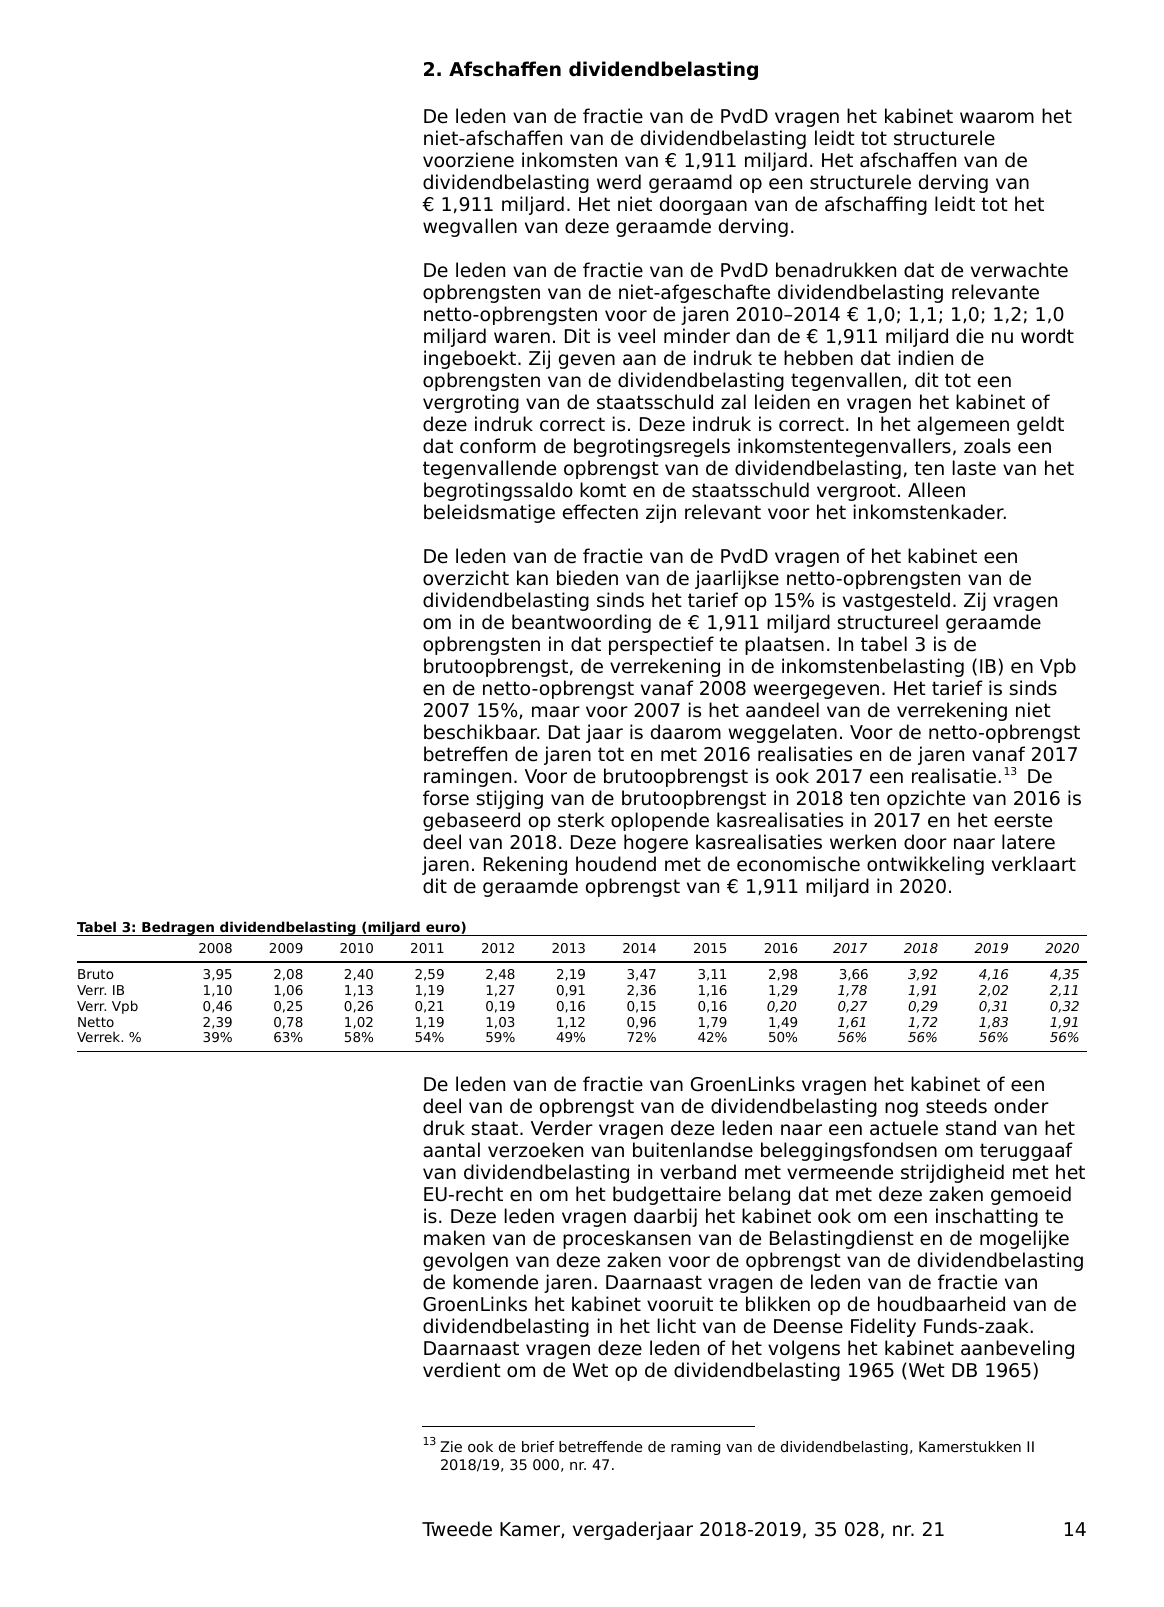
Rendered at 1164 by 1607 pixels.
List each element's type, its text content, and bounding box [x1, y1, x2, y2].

table_cell 1,10 [168, 983, 238, 999]
table_cell 2,02 [945, 983, 1016, 999]
table_cell 2,48 [450, 963, 521, 983]
table_cell 56% [1016, 1030, 1087, 1051]
table_cell 49% [521, 1030, 592, 1051]
table_cell 63% [238, 1030, 309, 1051]
table_cell 1,29 [733, 983, 804, 999]
table_cell 1,03 [450, 1014, 521, 1030]
table_cell 3,95 [168, 963, 238, 983]
table_cell 1,79 [663, 1014, 733, 1030]
table_cell 1,12 [521, 1014, 592, 1030]
table_cell 0,29 [875, 999, 945, 1014]
table_cell 0,25 [238, 999, 309, 1014]
table_cell 1,72 [875, 1014, 945, 1030]
table_cell 0,15 [592, 999, 662, 1014]
table_cell 1,19 [380, 1014, 450, 1030]
table_cell 2,40 [309, 963, 380, 983]
table_cell 0,96 [592, 1014, 662, 1030]
table_cell 1,78 [804, 983, 874, 999]
table_cell 0,46 [168, 999, 238, 1014]
table_cell 2020 [1016, 936, 1087, 961]
table_cell 1,49 [733, 1014, 804, 1030]
table_cell Bruto [77, 963, 168, 983]
table_cell 1,91 [1016, 1014, 1087, 1030]
table_cell 2011 [380, 936, 450, 961]
table_cell 2,08 [238, 963, 309, 983]
table_cell 0,20 [733, 999, 804, 1014]
text Zie ook de brief betreffende de raming van de dividendbelasting, Kamerstukken II 2018/19, 35 000, nr. 47. [422, 1435, 1087, 1474]
table_cell 1,16 [663, 983, 733, 999]
table_cell 0,91 [521, 983, 592, 999]
table_cell Verr. IB [77, 983, 168, 999]
table_cell 2010 [309, 936, 380, 961]
table_cell 2019 [945, 936, 1016, 961]
table_header Tabel 3: Bedragen dividendbelasting (miljard euro) [77, 920, 1087, 935]
table_cell 2009 [238, 936, 309, 961]
table_cell Verr. Vpb [77, 999, 168, 1014]
table_cell 2,11 [1016, 983, 1087, 999]
table_cell 2,19 [521, 963, 592, 983]
table_cell 2013 [521, 936, 592, 961]
table_cell 2017 [804, 936, 874, 961]
table_cell 2018 [875, 936, 945, 961]
table_cell 72% [592, 1030, 662, 1051]
table_cell 4,35 [1016, 963, 1087, 983]
table_cell 0,31 [945, 999, 1016, 1014]
table_cell 1,19 [380, 983, 450, 999]
table_cell 1,27 [450, 983, 521, 999]
text De leden van de fractie van GroenLinks vragen het kabinet of een deel van de opbrengst van de dividendbelasting nog steeds onder druk staat. Verder vragen deze leden naar een actuele stand van het aantal verzoeken van buitenlandse beleggingsfondsen om teruggaaf van dividendbelasting in verband met vermeende strijdigheid met het EU-recht en om het budgettaire belang dat met deze zaken gemoeid is. Deze leden vragen daarbij het kabinet ook om een inschatting te maken van de proceskansen van de Belastingdienst en de mogelijke gevolgen van deze zaken voor de opbrengst van de dividendbelasting de komende jaren. Daarnaast vragen de leden van de fractie van GroenLinks het kabinet vooruit te blikken op de houdbaarheid van de dividendbelasting in het licht van de Deense Fidelity Funds-zaak. Daarnaast vragen deze leden of het volgens het kabinet aanbeveling verdient om de Wet op de dividendbelasting 1965 (Wet DB 1965) [422, 1074, 1087, 1381]
table_cell Verrek. % [77, 1030, 168, 1051]
table_cell 2016 [733, 936, 804, 961]
table_cell 2014 [592, 936, 662, 961]
table_cell 1,13 [309, 983, 380, 999]
table_cell 2012 [450, 936, 521, 961]
table_cell 56% [945, 1030, 1016, 1051]
table_cell 0,16 [663, 999, 733, 1014]
text De leden van de fractie van de PvdD benadrukken dat de verwachte opbrengsten van de niet-afgeschafte dividendbelasting relevante netto-opbrengsten voor de jaren 2010–2014 € 1,0; 1,1; 1,0; 1,2; 1,0 miljard waren. Dit is veel minder dan de € 1,911 miljard die nu wordt ingeboekt. Zij geven aan de indruk te hebben dat indien de opbrengsten van de dividendbelasting tegenvallen, dit tot een vergroting van de staatsschuld zal leiden en vragen het kabinet of deze indruk correct is. Deze indruk is correct. In het algemeen geldt dat conform de begrotingsregels inkomstentegenvallers, zoals een tegenvallende opbrengst van de dividendbelasting, ten laste van het begrotingssaldo komt en de staatsschuld vergroot. Alleen beleidsmatige effecten zijn relevant voor het inkomstenkader. [422, 260, 1087, 524]
table_cell 0,27 [804, 999, 874, 1014]
table_cell 59% [450, 1030, 521, 1051]
text De leden van de fractie van de PvdD vragen het kabinet waarom het niet-afschaffen van de dividendbelasting leidt tot structurele voorziene inkomsten van € 1,911 miljard. Het afschaffen van de dividendbelasting werd geraamd op een structurele derving van € 1,911 miljard. Het niet doorgaan van de afschaffing leidt tot het wegvallen van deze geraamde derving. [422, 106, 1087, 238]
table_cell 3,92 [875, 963, 945, 983]
table_cell 1,06 [238, 983, 309, 999]
table_cell 58% [309, 1030, 380, 1051]
table_cell 39% [168, 1030, 238, 1051]
table_cell 4,16 [945, 963, 1016, 983]
table_cell 2,59 [380, 963, 450, 983]
table_cell 0,21 [380, 999, 450, 1014]
table_cell 1,83 [945, 1014, 1016, 1030]
table_cell 2,39 [168, 1014, 238, 1030]
table_cell 0,78 [238, 1014, 309, 1030]
table_cell 2015 [663, 936, 733, 961]
table_cell 3,11 [663, 963, 733, 983]
table_cell 0,16 [521, 999, 592, 1014]
table_cell 1,61 [804, 1014, 874, 1030]
table_cell 3,47 [592, 963, 662, 983]
table_cell 2008 [168, 936, 238, 961]
table_cell 56% [804, 1030, 874, 1051]
subtitle 2. Afschaffen dividendbelasting [422, 59, 1087, 81]
table_cell 42% [663, 1030, 733, 1051]
table_cell 2,36 [592, 983, 662, 999]
table_cell 2,98 [733, 963, 804, 983]
table_cell 0,19 [450, 999, 521, 1014]
table_cell Netto [77, 1014, 168, 1030]
text De leden van de fractie van de PvdD vragen of het kabinet een overzicht kan bieden van de jaarlijkse netto-opbrengsten van de dividendbelasting sinds het tarief op 15% is vastgesteld. Zij vragen om in de beantwoording de € 1,911 miljard structureel geraamde opbrengsten in dat perspectief te plaatsen. In tabel 3 is de brutoopbrengst, de verrekening in de inkomstenbelasting (IB) en Vpb en de netto-opbrengst vanaf 2008 weergegeven. Het tarief is sinds 2007 15%, maar voor 2007 is het aandeel van de verrekening niet beschikbaar. Dat jaar is daarom weggelaten. Voor de netto-opbrengst betreffen de jaren tot en met 2016 realisaties en de jaren vanaf 2017 ramingen. Voor de brutoopbrengst is ook 2017 een realisatie. De forse stijging van de brutoopbrengst in 2018 ten opzichte van 2016 is gebaseerd op sterk oplopende kasrealisaties in 2017 en het eerste deel van 2018. Deze hogere kasrealisaties werken door naar latere jaren. Rekening houdend met de economische ontwikkeling verklaart dit de geraamde opbrengst van € 1,911 miljard in 2020. [422, 546, 1087, 898]
table_cell 50% [733, 1030, 804, 1051]
table_cell 1,02 [309, 1014, 380, 1030]
table_cell 54% [380, 1030, 450, 1051]
table_cell 0,32 [1016, 999, 1087, 1014]
table_cell 3,66 [804, 963, 874, 983]
table_cell 56% [875, 1030, 945, 1051]
table_cell [77, 936, 168, 961]
table_cell 1,91 [875, 983, 945, 999]
table_cell 0,26 [309, 999, 380, 1014]
